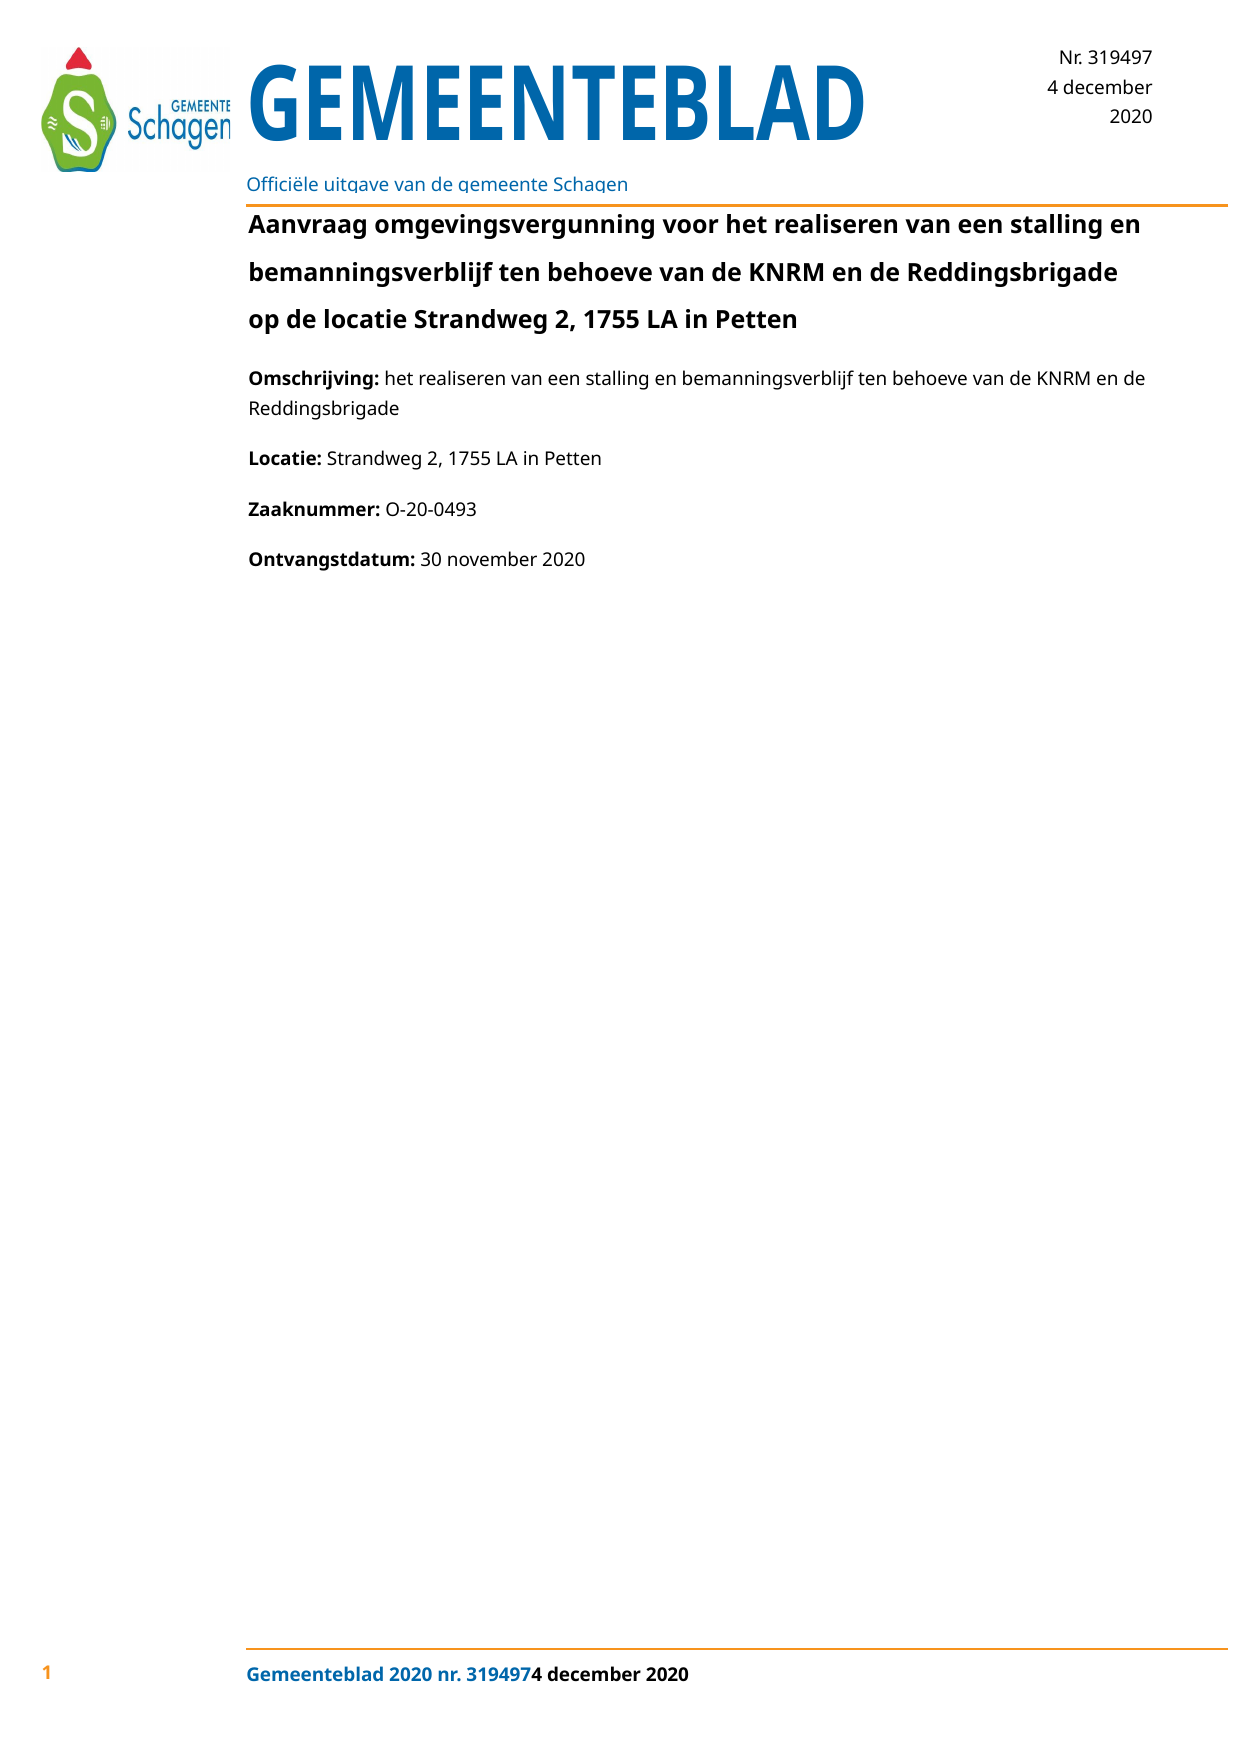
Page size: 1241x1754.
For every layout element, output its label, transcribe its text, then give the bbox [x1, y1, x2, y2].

text Omschrijving: het realiseren van een stalling en bemanningsverblijf ten behoeve van de KNRM en de Reddingsbrigade [248, 366, 1152, 421]
text Ontvangstdatum: 30 november 2020 [248, 546, 1152, 572]
text Aanvraag omgevingsvergunning voor het realiseren van een stalling en bemanningsverblijf ten behoeve van de KNRM en de Reddingsbrigade op de locatie Strandweg 2, 1755 LA in Petten [248, 207, 1152, 336]
picture [41, 47, 231, 172]
text Zaaknummer: O-20-0493 [248, 496, 1152, 522]
text Locatie: Strandweg 2, 1755 LA in Petten [248, 446, 1152, 471]
